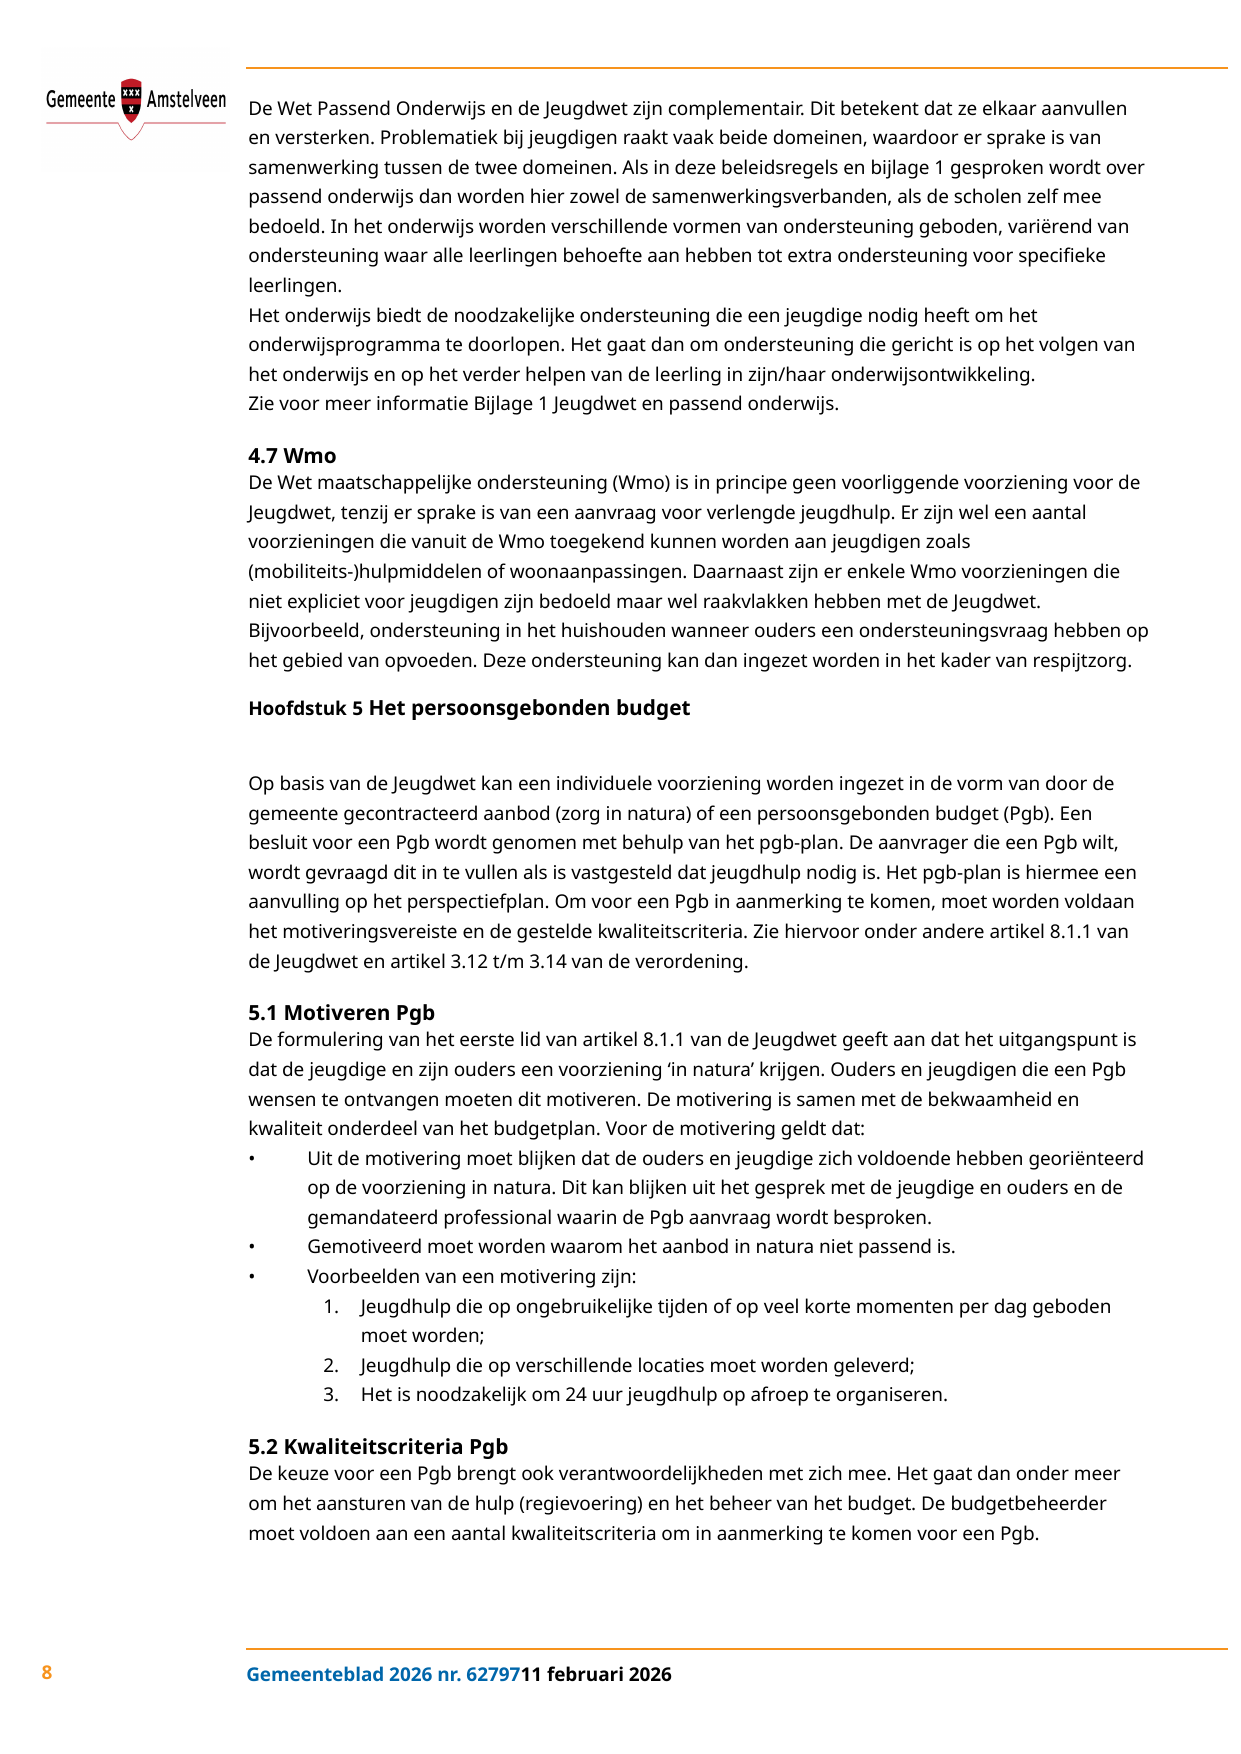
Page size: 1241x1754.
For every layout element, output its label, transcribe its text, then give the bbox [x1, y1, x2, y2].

text De formulering van het eerste lid van artikel 8.1.1 van de Jeugdwet geeft aan dat het uitgangspunt is dat de jeugdige en zijn ouders een voorziening ‘in natura’ krijgen. Ouders en jeugdigen die een Pgb wensen te ontvangen moeten dit motiveren. De motivering is samen met de bekwaamheid en kwaliteit onderdeel van het budgetplan. Voor de motivering geldt dat: [248, 1027, 1152, 1141]
text Zie voor meer informatie Bijlage 1 Jeugdwet en passend onderwijs. [248, 391, 1152, 416]
text 5.2 Kwaliteitscriteria Pgb [248, 1432, 1152, 1461]
list Voorbeelden van een motivering zijn: [248, 1263, 1152, 1289]
list Jeugdhulp die op ongebruikelijke tijden of op veel korte momenten per dag geboden moet worden; [323, 1293, 1152, 1348]
text Op basis van de Jeugdwet kan een individuele voorziening worden ingezet in de vorm van door de gemeente gecontracteerd aanbod (zorg in natura) of een persoonsgebonden budget (Pgb). Een besluit voor een Pgb wordt genomen met behulp van het pgb-plan. De aanvrager die een Pgb wilt, wordt gevraagd dit in te vullen als is vastgesteld dat jeugdhulp nodig is. Het pgb-plan is hiermee een aanvulling op het perspectiefplan. Om voor een Pgb in aanmerking te komen, moet worden voldaan het motiveringsvereiste en de gestelde kwaliteitscriteria. Zie hiervoor onder andere artikel 8.1.1 van de Jeugdwet en artikel 3.12 t/m 3.14 van de verordening. [248, 770, 1152, 973]
list Jeugdhulp die op verschillende locaties moet worden geleverd; [323, 1352, 1152, 1378]
list Het is noodzakelijk om 24 uur jeugdhulp op afroep te organiseren. [323, 1382, 1152, 1407]
text Het onderwijs biedt de noodzakelijke ondersteuning die een jeugdige nodig heeft om het onderwijsprogramma te doorlopen. Het gaat dan om ondersteuning die gericht is op het volgen van het onderwijs en op het verder helpen van de leerling in zijn/haar onderwijsontwikkeling. [248, 302, 1152, 387]
text Hoofdstuk 5 Het persoonsgebonden budget [248, 693, 1152, 721]
text 4.7 Wmo [248, 441, 1152, 469]
picture [41, 47, 231, 172]
text De Wet Passend Onderwijs en de Jeugdwet zijn complementair. Dit betekent dat ze elkaar aanvullen en versterken. Problematiek bij jeugdigen raakt vaak beide domeinen, waardoor er sprake is van samenwerking tussen de twee domeinen. Als in deze beleidsregels en bijlage 1 gesproken wordt over passend onderwijs dan worden hier zowel de samenwerkingsverbanden, als de scholen zelf mee bedoeld. In het onderwijs worden verschillende vormen van ondersteuning geboden, variërend van ondersteuning waar alle leerlingen behoefte aan hebben tot extra ondersteuning voor specifieke leerlingen. [248, 95, 1152, 298]
text 5.1 Motiveren Pgb [248, 998, 1152, 1027]
list Uit de motivering moet blijken dat de ouders en jeugdige zich voldoende hebben georiënteerd op de voorziening in natura. Dit kan blijken uit het gesprek met de jeugdige en ouders en de gemandateerd professional waarin de Pgb aanvraag wordt besproken. [248, 1145, 1152, 1230]
text De keuze voor een Pgb brengt ook verantwoordelijkheden met zich mee. Het gaat dan onder meer om het aansturen van de hulp (regievoering) en het beheer van het budget. De budgetbeheerder moet voldoen aan een aantal kwaliteitscriteria om in aanmerking te komen voor een Pgb. [248, 1461, 1152, 1545]
text De Wet maatschappelijke ondersteuning (Wmo) is in principe geen voorliggende voorziening voor de Jeugdwet, tenzij er sprake is van een aanvraag voor verlengde jeugdhulp. Er zijn wel een aantal voorzieningen die vanuit de Wmo toegekend kunnen worden aan jeugdigen zoals (mobiliteits-)hulpmiddelen of woonaanpassingen. Daarnaast zijn er enkele Wmo voorzieningen die niet expliciet voor jeugdigen zijn bedoeld maar wel raakvlakken hebben met de Jeugdwet. Bijvoorbeeld, ondersteuning in het huishouden wanneer ouders een ondersteuningsvraag hebben op het gebied van opvoeden. Deze ondersteuning kan dan ingezet worden in het kader van respijtzorg. [248, 469, 1152, 673]
list Gemotiveerd moet worden waarom het aanbod in natura niet passend is. [248, 1234, 1152, 1259]
